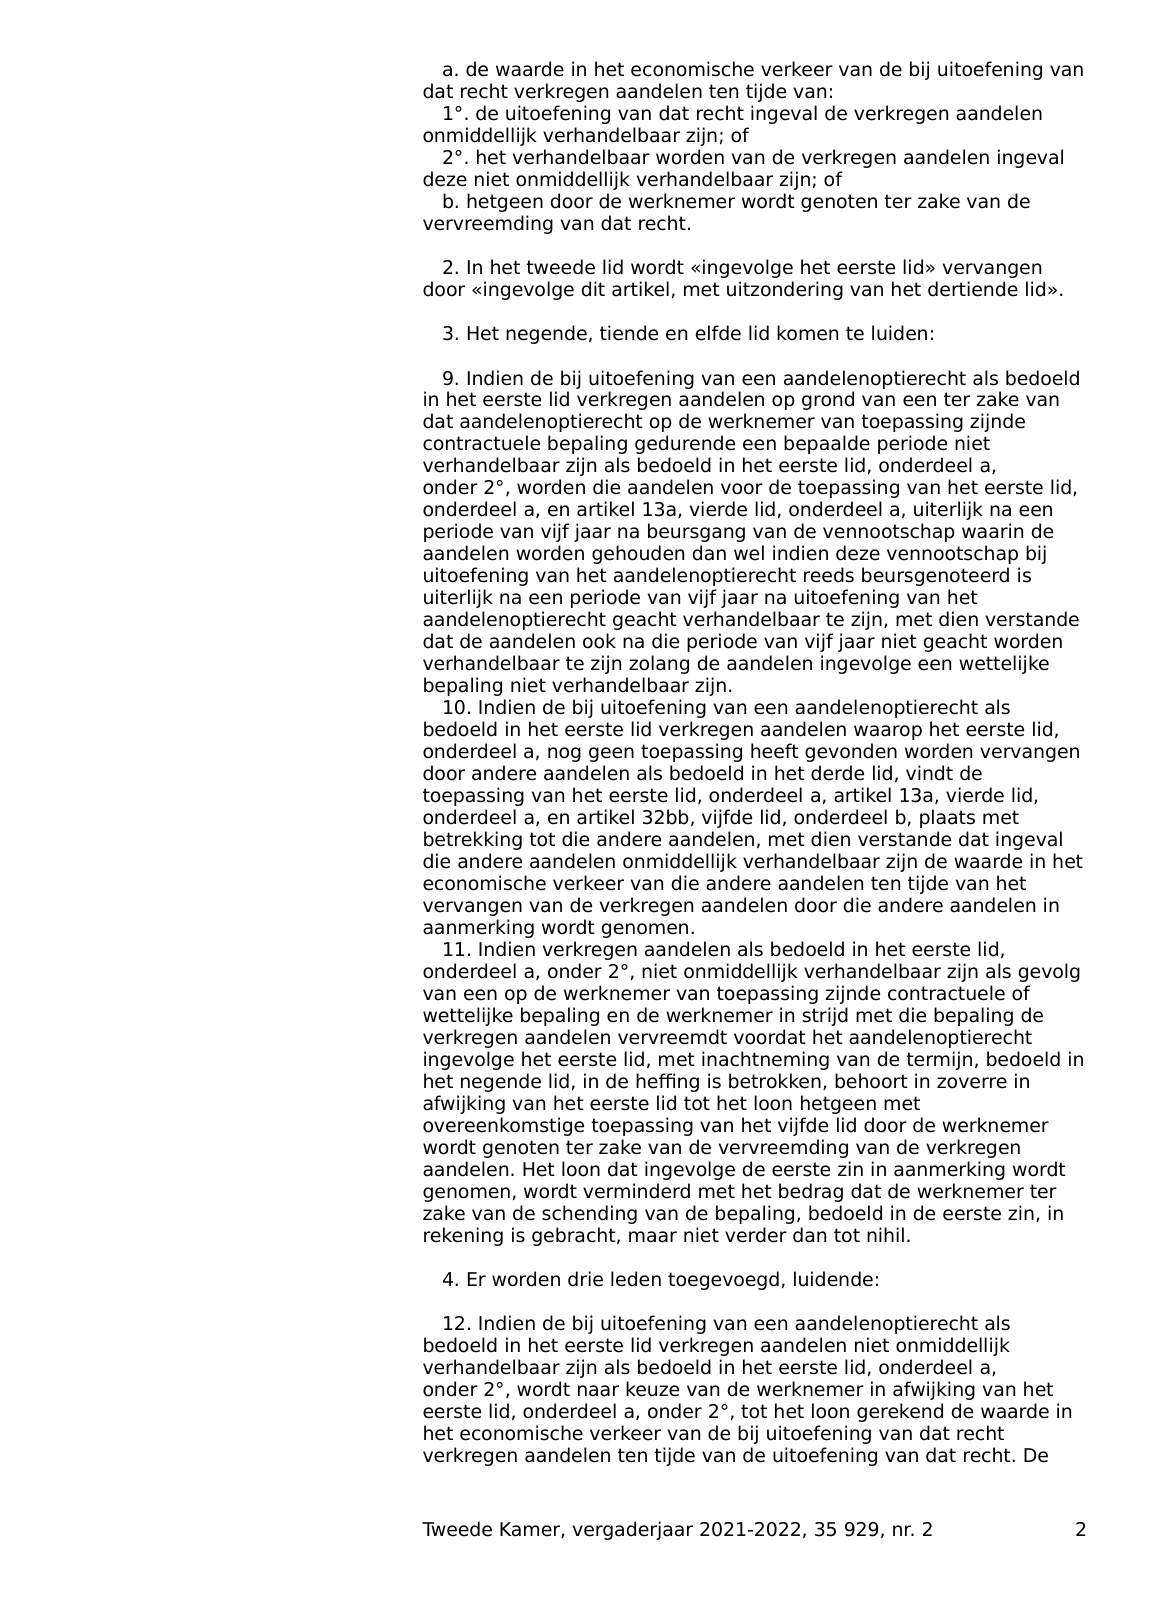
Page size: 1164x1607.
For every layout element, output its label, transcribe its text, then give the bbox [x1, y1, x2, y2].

text 1°. de uitoefening van dat recht ingeval de verkregen aandelen onmiddellijk verhandelbaar zijn; of [422, 103, 1087, 147]
text 3. Het negende, tiende en elfde lid komen te luiden: [422, 323, 1087, 345]
text 4. Er worden drie leden toegevoegd, luidende: [422, 1269, 1087, 1291]
text 11. Indien verkregen aandelen als bedoeld in het eerste lid, onderdeel a, onder 2°, niet onmiddellijk verhandelbaar zijn als gevolg van een op de werknemer van toepassing zijnde contractuele of wettelijke bepaling en de werknemer in strijd met die bepaling de verkregen aandelen vervreemdt voordat het aandelenoptierecht ingevolge het eerste lid, met inachtneming van de termijn, bedoeld in het negende lid, in de heffing is betrokken, behoort in zoverre in afwijking van het eerste lid tot het loon hetgeen met overeenkomstige toepassing van het vijfde lid door de werknemer wordt genoten ter zake van de vervreemding van de verkregen aandelen. Het loon dat ingevolge de eerste zin in aanmerking wordt genomen, wordt verminderd met het bedrag dat de werknemer ter zake van de schending van de bepaling, bedoeld in de eerste zin, in rekening is gebracht, maar niet verder dan tot nihil. [422, 939, 1087, 1247]
text a. de waarde in het economische verkeer van de bij uitoefening van dat recht verkregen aandelen ten tijde van: [422, 59, 1087, 103]
text 2°. het verhandelbaar worden van de verkregen aandelen ingeval deze niet onmiddellijk verhandelbaar zijn; of [422, 147, 1087, 191]
text 10. Indien de bij uitoefening van een aandelenoptierecht als bedoeld in het eerste lid verkregen aandelen waarop het eerste lid, onderdeel a, nog geen toepassing heeft gevonden worden vervangen door andere aandelen als bedoeld in het derde lid, vindt de toepassing van het eerste lid, onderdeel a, artikel 13a, vierde lid, onderdeel a, en artikel 32bb, vijfde lid, onderdeel b, plaats met betrekking tot die andere aandelen, met dien verstande dat ingeval die andere aandelen onmiddellijk verhandelbaar zijn de waarde in het economische verkeer van die andere aandelen ten tijde van het vervangen van de verkregen aandelen door die andere aandelen in aanmerking wordt genomen. [422, 697, 1087, 939]
text 2. In het tweede lid wordt «ingevolge het eerste lid» vervangen door «ingevolge dit artikel, met uitzondering van het dertiende lid». [422, 257, 1087, 301]
text 9. Indien de bij uitoefening van een aandelenoptierecht als bedoeld in het eerste lid verkregen aandelen op grond van een ter zake van dat aandelenoptierecht op de werknemer van toepassing zijnde contractuele bepaling gedurende een bepaalde periode niet verhandelbaar zijn als bedoeld in het eerste lid, onderdeel a, onder 2°, worden die aandelen voor de toepassing van het eerste lid, onderdeel a, en artikel 13a, vierde lid, onderdeel a, uiterlijk na een periode van vijf jaar na beursgang van de vennootschap waarin de aandelen worden gehouden dan wel indien deze vennootschap bij uitoefening van het aandelenoptierecht reeds beursgenoteerd is uiterlijk na een periode van vijf jaar na uitoefening van het aandelenoptierecht geacht verhandelbaar te zijn, met dien verstande dat de aandelen ook na die periode van vijf jaar niet geacht worden verhandelbaar te zijn zolang de aandelen ingevolge een wettelijke bepaling niet verhandelbaar zijn. [422, 367, 1087, 697]
text b. hetgeen door de werknemer wordt genoten ter zake van de vervreemding van dat recht. [422, 191, 1087, 235]
text 12. Indien de bij uitoefening van een aandelenoptierecht als bedoeld in het eerste lid verkregen aandelen niet onmiddellijk verhandelbaar zijn als bedoeld in het eerste lid, onderdeel a, onder 2°, wordt naar keuze van de werknemer in afwijking van het eerste lid, onderdeel a, onder 2°, tot het loon gerekend de waarde in het economische verkeer van de bij uitoefening van dat recht verkregen aandelen ten tijde van de uitoefening van dat recht. De [422, 1313, 1087, 1467]
